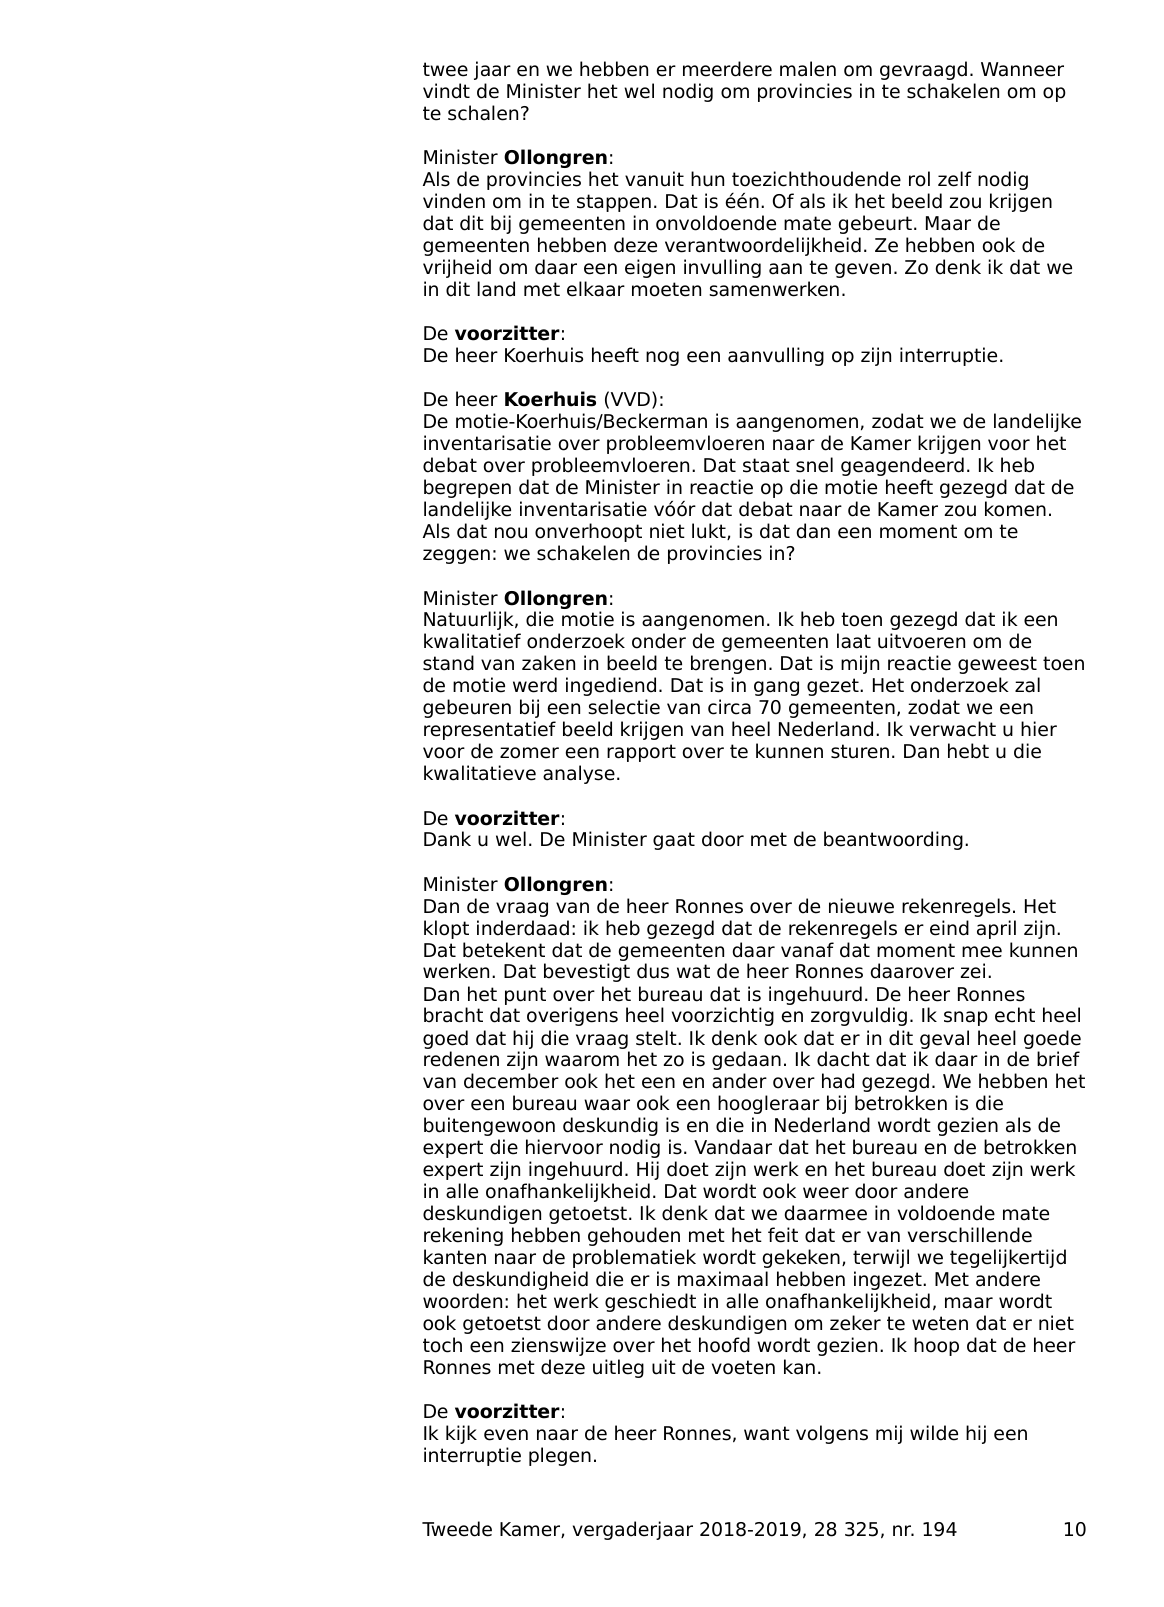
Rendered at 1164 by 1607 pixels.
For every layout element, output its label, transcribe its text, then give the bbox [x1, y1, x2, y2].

text Dank u wel. De Minister gaat door met de beantwoording. [422, 829, 1087, 851]
text De voorzitter: [422, 1401, 1087, 1423]
text Natuurlijk, die motie is aangenomen. Ik heb toen gezegd dat ik een kwalitatief onderzoek onder de gemeenten laat uitvoeren om de stand van zaken in beeld te brengen. Dat is mijn reactie geweest toen de motie werd ingediend. Dat is in gang gezet. Het onderzoek zal gebeuren bij een selectie van circa 70 gemeenten, zodat we een representatief beeld krijgen van heel Nederland. Ik verwacht u hier voor de zomer een rapport over te kunnen sturen. Dan hebt u die kwalitatieve analyse. [422, 609, 1087, 785]
text De heer Koerhuis heeft nog een aanvulling op zijn interruptie. [422, 345, 1087, 367]
text De voorzitter: [422, 323, 1087, 345]
text Als de provincies het vanuit hun toezichthoudende rol zelf nodig vinden om in te stappen. Dat is één. Of als ik het beeld zou krijgen dat dit bij gemeenten in onvoldoende mate gebeurt. Maar de gemeenten hebben deze verantwoordelijkheid. Ze hebben ook de vrijheid om daar een eigen invulling aan te geven. Zo denk ik dat we in dit land met elkaar moeten samenwerken. [422, 169, 1087, 301]
text De voorzitter: [422, 807, 1087, 829]
text De motie-Koerhuis/Beckerman is aangenomen, zodat we de landelijke inventarisatie over probleemvloeren naar de Kamer krijgen voor het debat over probleemvloeren. Dat staat snel geagendeerd. Ik heb begrepen dat de Minister in reactie op die motie heeft gezegd dat de landelijke inventarisatie vóór dat debat naar de Kamer zou komen. Als dat nou onverhoopt niet lukt, is dat dan een moment om te zeggen: we schakelen de provincies in? [422, 411, 1087, 565]
text De heer Koerhuis (VVD): [422, 389, 1087, 411]
text twee jaar en we hebben er meerdere malen om gevraagd. Wanneer vindt de Minister het wel nodig om provincies in te schakelen om op te schalen? [422, 59, 1087, 125]
text Ik kijk even naar de heer Ronnes, want volgens mij wilde hij een interruptie plegen. [422, 1423, 1087, 1467]
text Dan het punt over het bureau dat is ingehuurd. De heer Ronnes bracht dat overigens heel voorzichtig en zorgvuldig. Ik snap echt heel goed dat hij die vraag stelt. Ik denk ook dat er in dit geval heel goede redenen zijn waarom het zo is gedaan. Ik dacht dat ik daar in de brief van december ook het een en ander over had gezegd. We hebben het over een bureau waar ook een hoogleraar bij betrokken is die buitengewoon deskundig is en die in Nederland wordt gezien als de expert die hiervoor nodig is. Vandaar dat het bureau en de betrokken expert zijn ingehuurd. Hij doet zijn werk en het bureau doet zijn werk in alle onafhankelijkheid. Dat wordt ook weer door andere deskundigen getoetst. Ik denk dat we daarmee in voldoende mate rekening hebben gehouden met het feit dat er van verschillende kanten naar de problematiek wordt gekeken, terwijl we tegelijkertijd de deskundigheid die er is maximaal hebben ingezet. Met andere woorden: het werk geschiedt in alle onafhankelijkheid, maar wordt ook getoetst door andere deskundigen om zeker te weten dat er niet toch een zienswijze over het hoofd wordt gezien. Ik hoop dat de heer Ronnes met deze uitleg uit de voeten kan. [422, 983, 1087, 1379]
text Minister Ollongren: [422, 587, 1087, 609]
text Minister Ollongren: [422, 873, 1087, 896]
text Minister Ollongren: [422, 147, 1087, 169]
text Dan de vraag van de heer Ronnes over de nieuwe rekenregels. Het klopt inderdaad: ik heb gezegd dat de rekenregels er eind april zijn. Dat betekent dat de gemeenten daar vanaf dat moment mee kunnen werken. Dat bevestigt dus wat de heer Ronnes daarover zei. [422, 896, 1087, 983]
